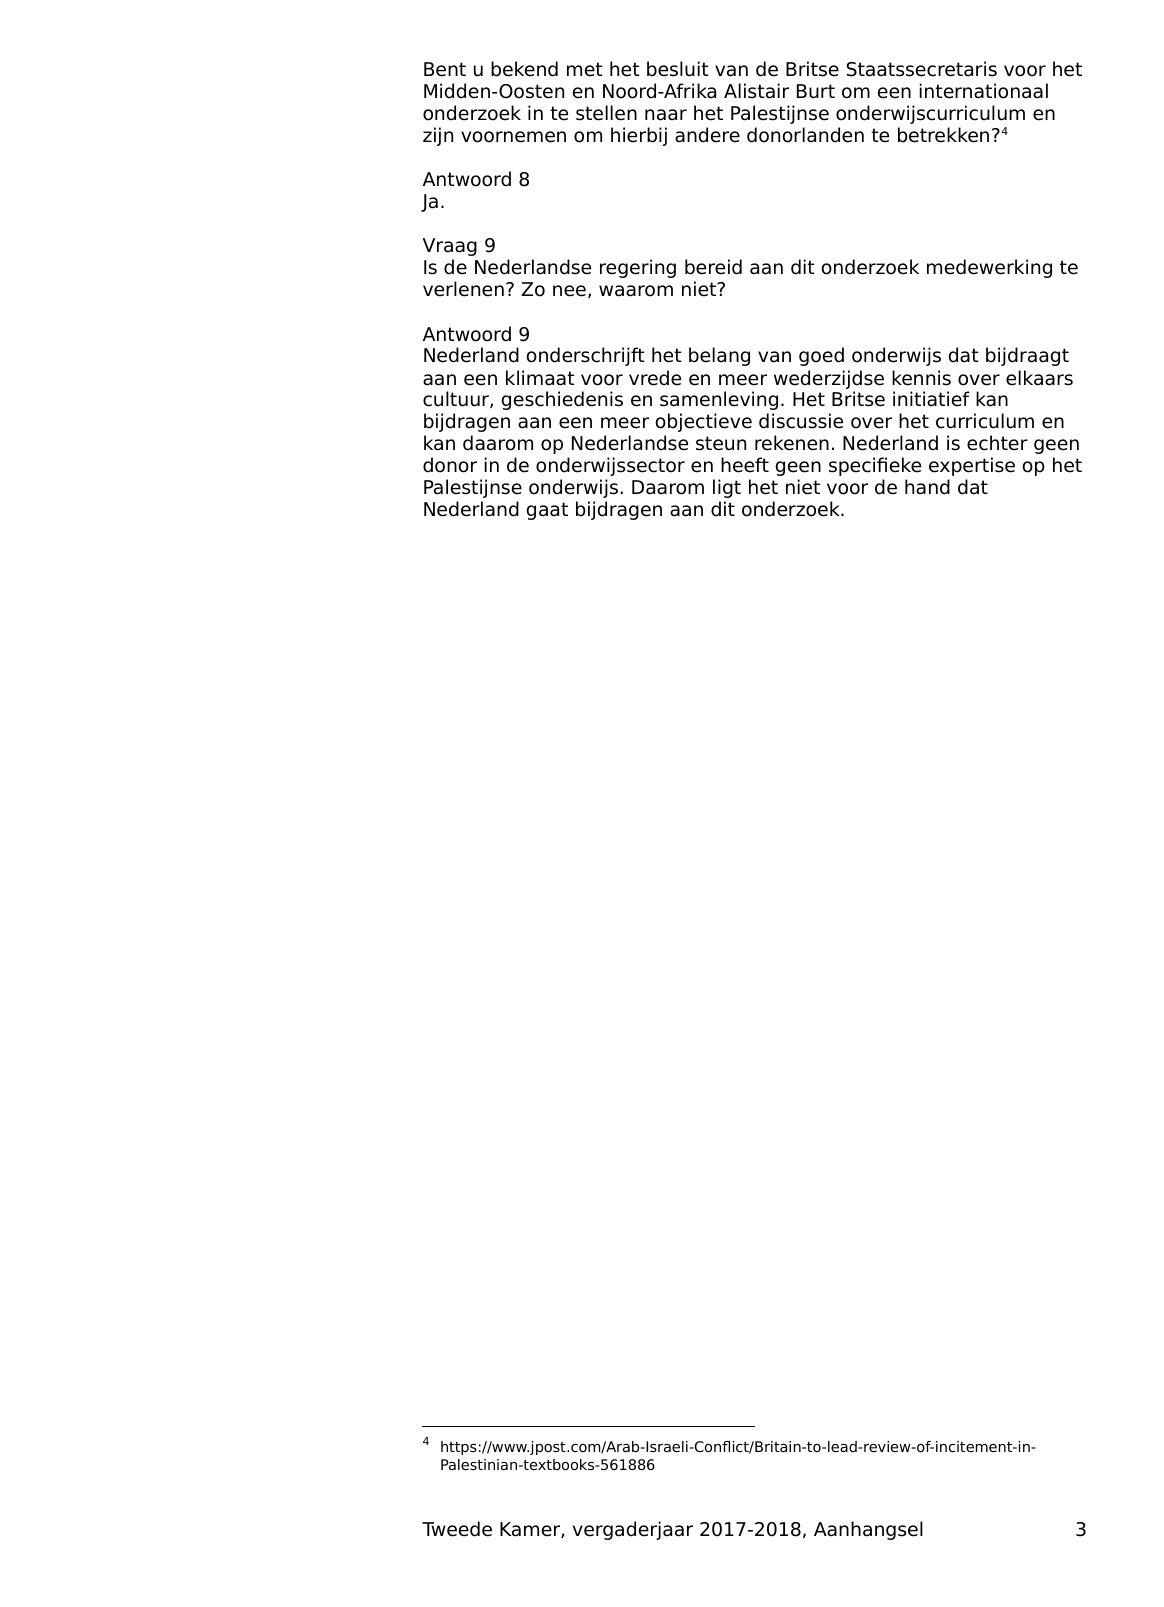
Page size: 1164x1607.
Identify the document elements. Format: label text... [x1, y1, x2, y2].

text Is de Nederlandse regering bereid aan dit onderzoek medewerking te verlenen? Zo nee, waarom niet? [422, 257, 1087, 301]
text Vraag 9 [422, 235, 1087, 257]
text Nederland onderschrijft het belang van goed onderwijs dat bijdraagt aan een klimaat voor vrede en meer wederzijdse kennis over elkaars cultuur, geschiedenis en samenleving. Het Britse initiatief kan bijdragen aan een meer objectieve discussie over het curriculum en kan daarom op Nederlandse steun rekenen. Nederland is echter geen donor in de onderwijssector en heeft geen specifieke expertise op het Palestijnse onderwijs. Daarom ligt het niet voor de hand dat Nederland gaat bijdragen aan dit onderzoek. [422, 345, 1087, 521]
text https://www.jpost.com/Arab-Israeli-Conflict/Britain-to-lead-review-of-incitement-in-Palestinian-textbooks-561886 [422, 1435, 1087, 1474]
text Ja. [422, 191, 1087, 213]
text Bent u bekend met het besluit van de Britse Staatssecretaris voor het Midden-Oosten en Noord-Afrika Alistair Burt om een internationaal onderzoek in te stellen naar het Palestijnse onderwijscurriculum en zijn voornemen om hierbij andere donorlanden te betrekken? [422, 59, 1087, 147]
text Antwoord 8 [422, 169, 1087, 191]
text Antwoord 9 [422, 323, 1087, 345]
